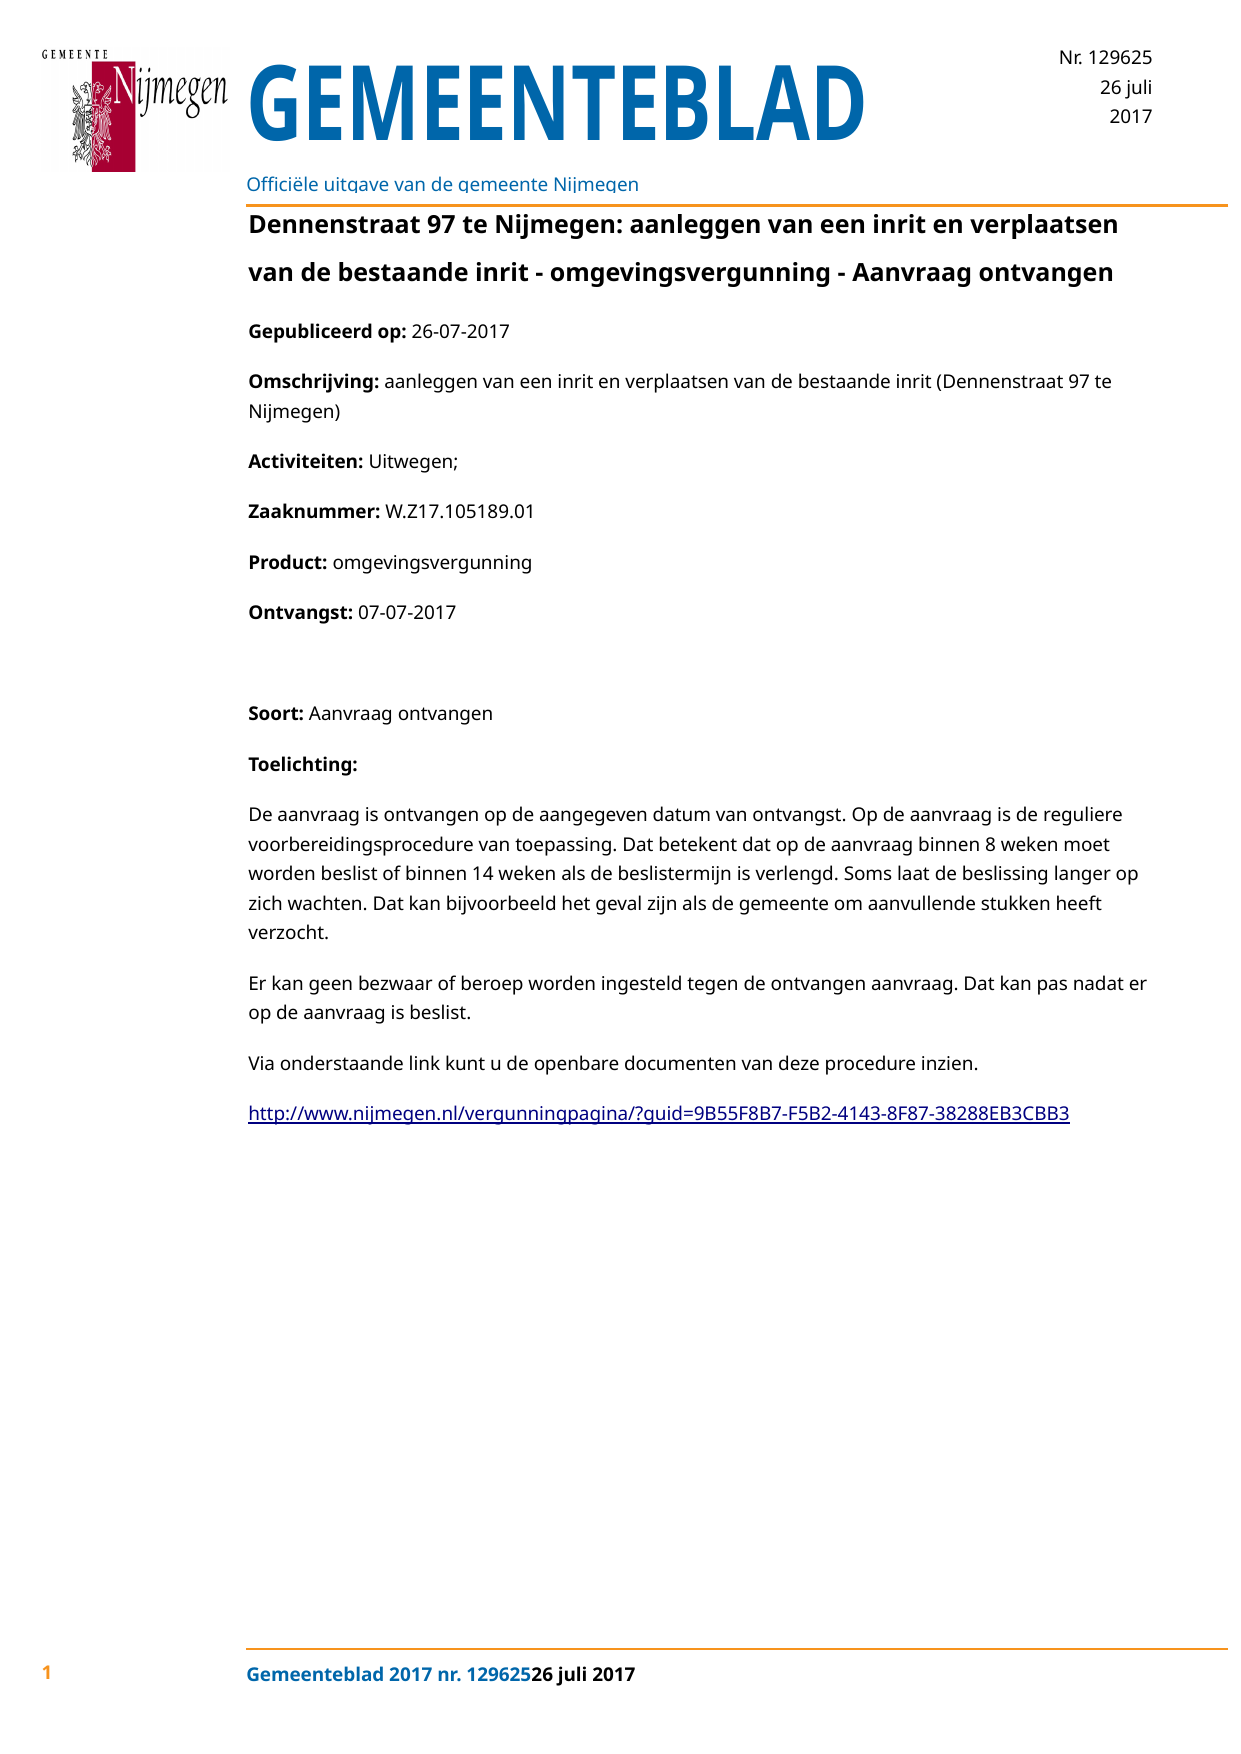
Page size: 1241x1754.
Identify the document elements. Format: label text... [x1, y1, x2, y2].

text Product: omgevingsvergunning [248, 549, 1152, 575]
text Dennenstraat 97 te Nijmegen: aanleggen van een inrit en verplaatsen van de bestaande inrit - omgevingsvergunning - Aanvraag ontvangen [248, 207, 1152, 288]
text http://www.nijmegen.nl/vergunningpagina/?guid=9B55F8B7-F5B2-4143-8F87-38288EB3CBB3 [248, 1100, 1152, 1126]
text Zaaknummer: W.Z17.105189.01 [248, 499, 1152, 524]
text Via onderstaande link kunt u de openbare documenten van deze procedure inzien. [248, 1050, 1152, 1076]
text Gepubliceerd op: 26-07-2017 [248, 318, 1152, 344]
text Omschrijving: aanleggen van een inrit en verplaatsen van de bestaande inrit (Dennenstraat 97 te Nijmegen) [248, 368, 1152, 424]
picture [41, 47, 231, 172]
text Ontvangst: 07-07-2017 [248, 599, 1152, 625]
text De aanvraag is ontvangen op de aangegeven datum van ontvangst. Op de aanvraag is de reguliere voorbereidingsprocedure van toepassing. Dat betekent dat op de aanvraag binnen 8 weken moet worden beslist of binnen 14 weken als de beslistermijn is verlengd. Soms laat de beslissing langer op zich wachten. Dat kan bijvoorbeeld het geval zijn als de gemeente om aanvullende stukken heeft verzocht. [248, 801, 1152, 945]
text Er kan geen bezwaar of beroep worden ingesteld tegen de ontvangen aanvraag. Dat kan pas nadat er op de aanvraag is beslist. [248, 970, 1152, 1025]
text Soort: Aanvraag ontvangen [248, 700, 1152, 726]
text Activiteiten: Uitwegen; [248, 448, 1152, 474]
text Toelichting: [248, 751, 1152, 777]
